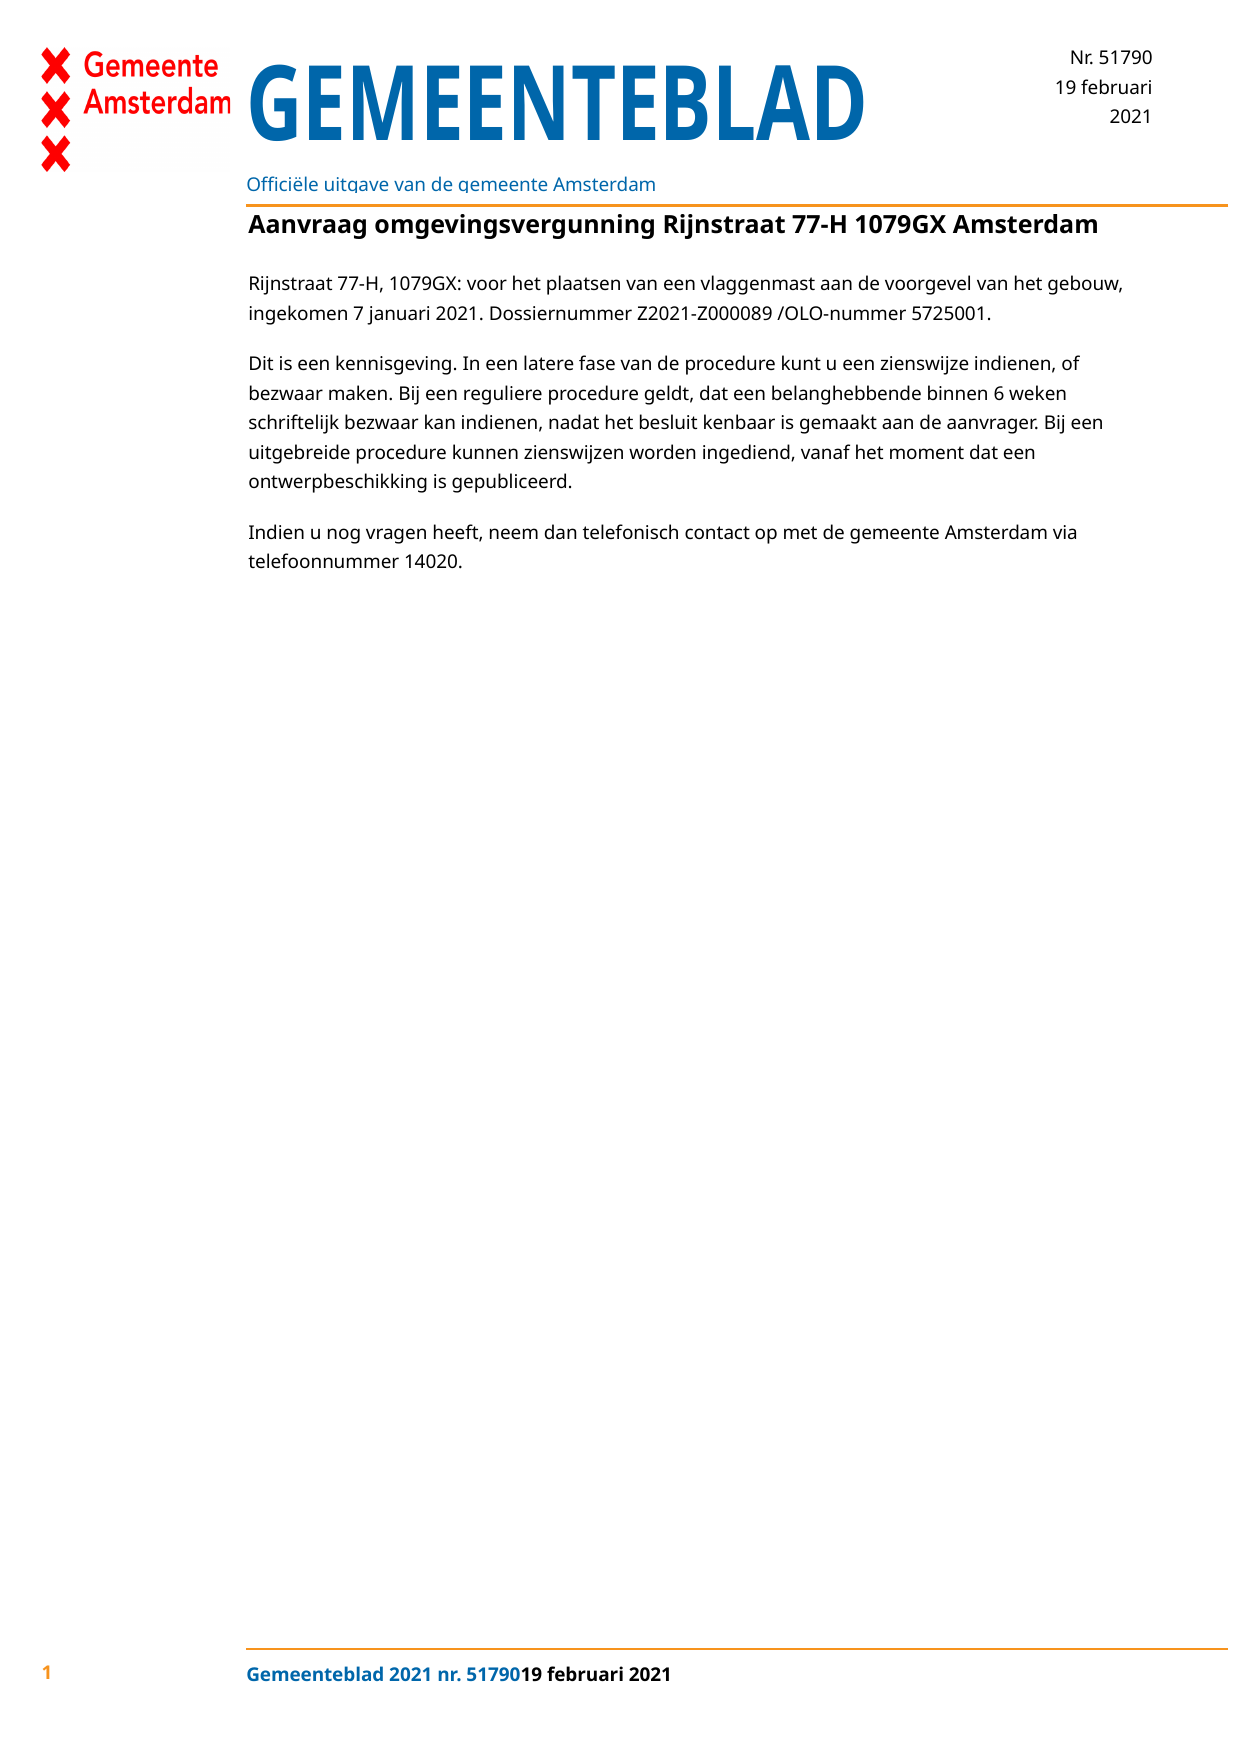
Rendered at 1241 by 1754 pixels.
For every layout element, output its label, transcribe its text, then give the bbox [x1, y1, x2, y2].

text Rijnstraat 77-H, 1079GX: voor het plaatsen van een vlaggenmast aan de voorgevel van het gebouw, ingekomen 7 januari 2021. Dossiernummer Z2021-Z000089 /OLO-nummer 5725001. [248, 270, 1152, 326]
picture [41, 47, 231, 172]
text Indien u nog vragen heeft, neem dan telefonisch contact op met de gemeente Amsterdam via telefoonnummer 14020. [248, 519, 1152, 574]
text Dit is een kennisgeving. In een latere fase van de procedure kunt u een zienswijze indienen, of bezwaar maken. Bij een reguliere procedure geldt, dat een belanghebbende binnen 6 weken schriftelijk bezwaar kan indienen, nadat het besluit kenbaar is gemaakt aan de aanvrager. Bij een uitgebreide procedure kunnen zienswijzen worden ingediend, vanaf het moment dat een ontwerpbeschikking is gepubliceerd. [248, 350, 1152, 494]
text Aanvraag omgevingsvergunning Rijnstraat 77-H 1079GX Amsterdam [248, 207, 1152, 241]
